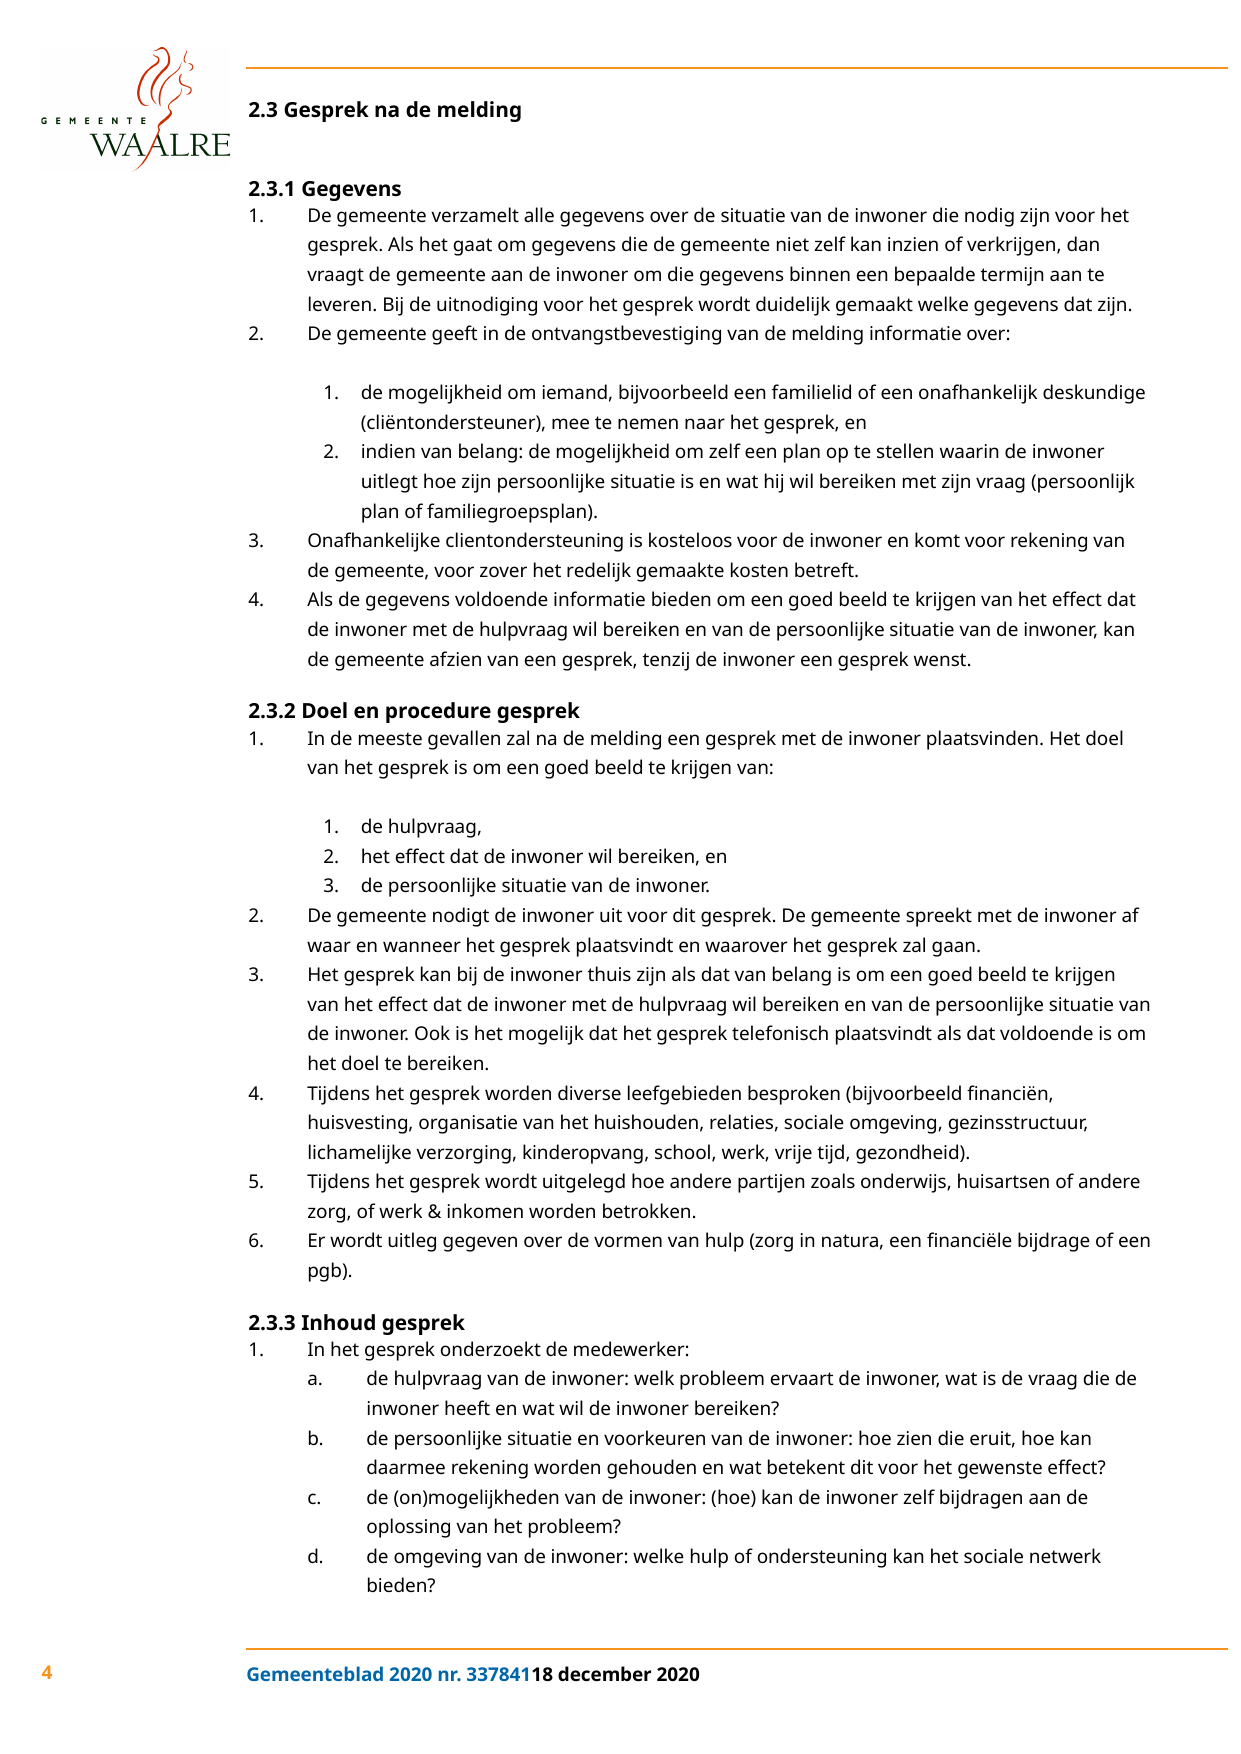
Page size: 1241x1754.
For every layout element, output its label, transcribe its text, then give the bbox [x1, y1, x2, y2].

list De gemeente verzamelt alle gegevens over de situatie van de inwoner die nodig zijn voor het gesprek. Als het gaat om gegevens die de gemeente niet zelf kan inzien of verkrijgen, dan vraagt de gemeente aan de inwoner om die gegevens binnen een bepaalde termijn aan te leveren. Bij de uitnodiging voor het gesprek wordt duidelijk gemaakt welke gegevens dat zijn. [248, 202, 1152, 317]
text 2.3.3 Inhoud gesprek [248, 1308, 1152, 1336]
list de persoonlijke situatie en voorkeuren van de inwoner: hoe zien die eruit, hoe kan daarmee rekening worden gehouden en wat betekent dit voor het gewenste effect? [307, 1425, 1152, 1480]
text 2.3 Gesprek na de melding [248, 95, 1152, 123]
picture [41, 47, 231, 172]
list het effect dat de inwoner wil bereiken, en [323, 843, 1152, 869]
list Er wordt uitleg gegeven over de vormen van hulp (zorg in natura, een financiële bijdrage of een pgb). [248, 1228, 1152, 1283]
list de omgeving van de inwoner: welke hulp of ondersteuning kan het sociale netwerk bieden? [307, 1543, 1152, 1598]
list de (on)mogelijkheden van de inwoner: (hoe) kan de inwoner zelf bijdragen aan de oplossing van het probleem? [307, 1484, 1152, 1539]
list Het gesprek kan bij de inwoner thuis zijn als dat van belang is om een goed beeld te krijgen van het effect dat de inwoner met de hulpvraag wil bereiken en van de persoonlijke situatie van de inwoner. Ook is het mogelijk dat het gesprek telefonisch plaatsvindt als dat voldoende is om het doel te bereiken. [248, 961, 1152, 1076]
list de persoonlijke situatie van de inwoner. [323, 873, 1152, 898]
list de hulpvraag, [323, 813, 1152, 839]
text 2.3.1 Gegevens [248, 174, 1152, 202]
text 2.3.2 Doel en procedure gesprek [248, 696, 1152, 725]
list Tijdens het gesprek wordt uitgelegd hoe andere partijen zoals onderwijs, huisartsen of andere zorg, of werk & inkomen worden betrokken. [248, 1168, 1152, 1224]
list de hulpvraag van de inwoner: welk probleem ervaart de inwoner, wat is de vraag die de inwoner heeft en wat wil de inwoner bereiken? [307, 1366, 1152, 1421]
list de mogelijkheid om iemand, bijvoorbeeld een familielid of een onafhankelijk deskundige (cliëntondersteuner), mee te nemen naar het gesprek, en [323, 379, 1152, 435]
list Onafhankelijke clientondersteuning is kosteloos voor de inwoner en komt voor rekening van de gemeente, voor zover het redelijk gemaakte kosten betreft. [248, 527, 1152, 583]
list De gemeente geeft in de ontvangstbevestiging van de melding informatie over: [248, 320, 1152, 346]
list Als de gegevens voldoende informatie bieden om een goed beeld te krijgen van het effect dat de inwoner met de hulpvraag wil bereiken en van de persoonlijke situatie van de inwoner, kan de gemeente afzien van een gesprek, tenzij de inwoner een gesprek wenst. [248, 587, 1152, 672]
list In het gesprek onderzoekt de medewerker: [248, 1336, 1152, 1362]
list In de meeste gevallen zal na de melding een gesprek met de inwoner plaatsvinden. Het doel van het gesprek is om een goed beeld te krijgen van: [248, 725, 1152, 780]
list indien van belang: de mogelijkheid om zelf een plan op te stellen waarin de inwoner uitlegt hoe zijn persoonlijke situatie is en wat hij wil bereiken met zijn vraag (persoonlijk plan of familiegroepsplan). [323, 439, 1152, 524]
list De gemeente nodigt de inwoner uit voor dit gesprek. De gemeente spreekt met de inwoner af waar en wanneer het gesprek plaatsvindt en waarover het gesprek zal gaan. [248, 902, 1152, 957]
list Tijdens het gesprek worden diverse leefgebieden besproken (bijvoorbeeld financiën, huisvesting, organisatie van het huishouden, relaties, sociale omgeving, gezinsstructuur, lichamelijke verzorging, kinderopvang, school, werk, vrije tijd, gezondheid). [248, 1080, 1152, 1164]
